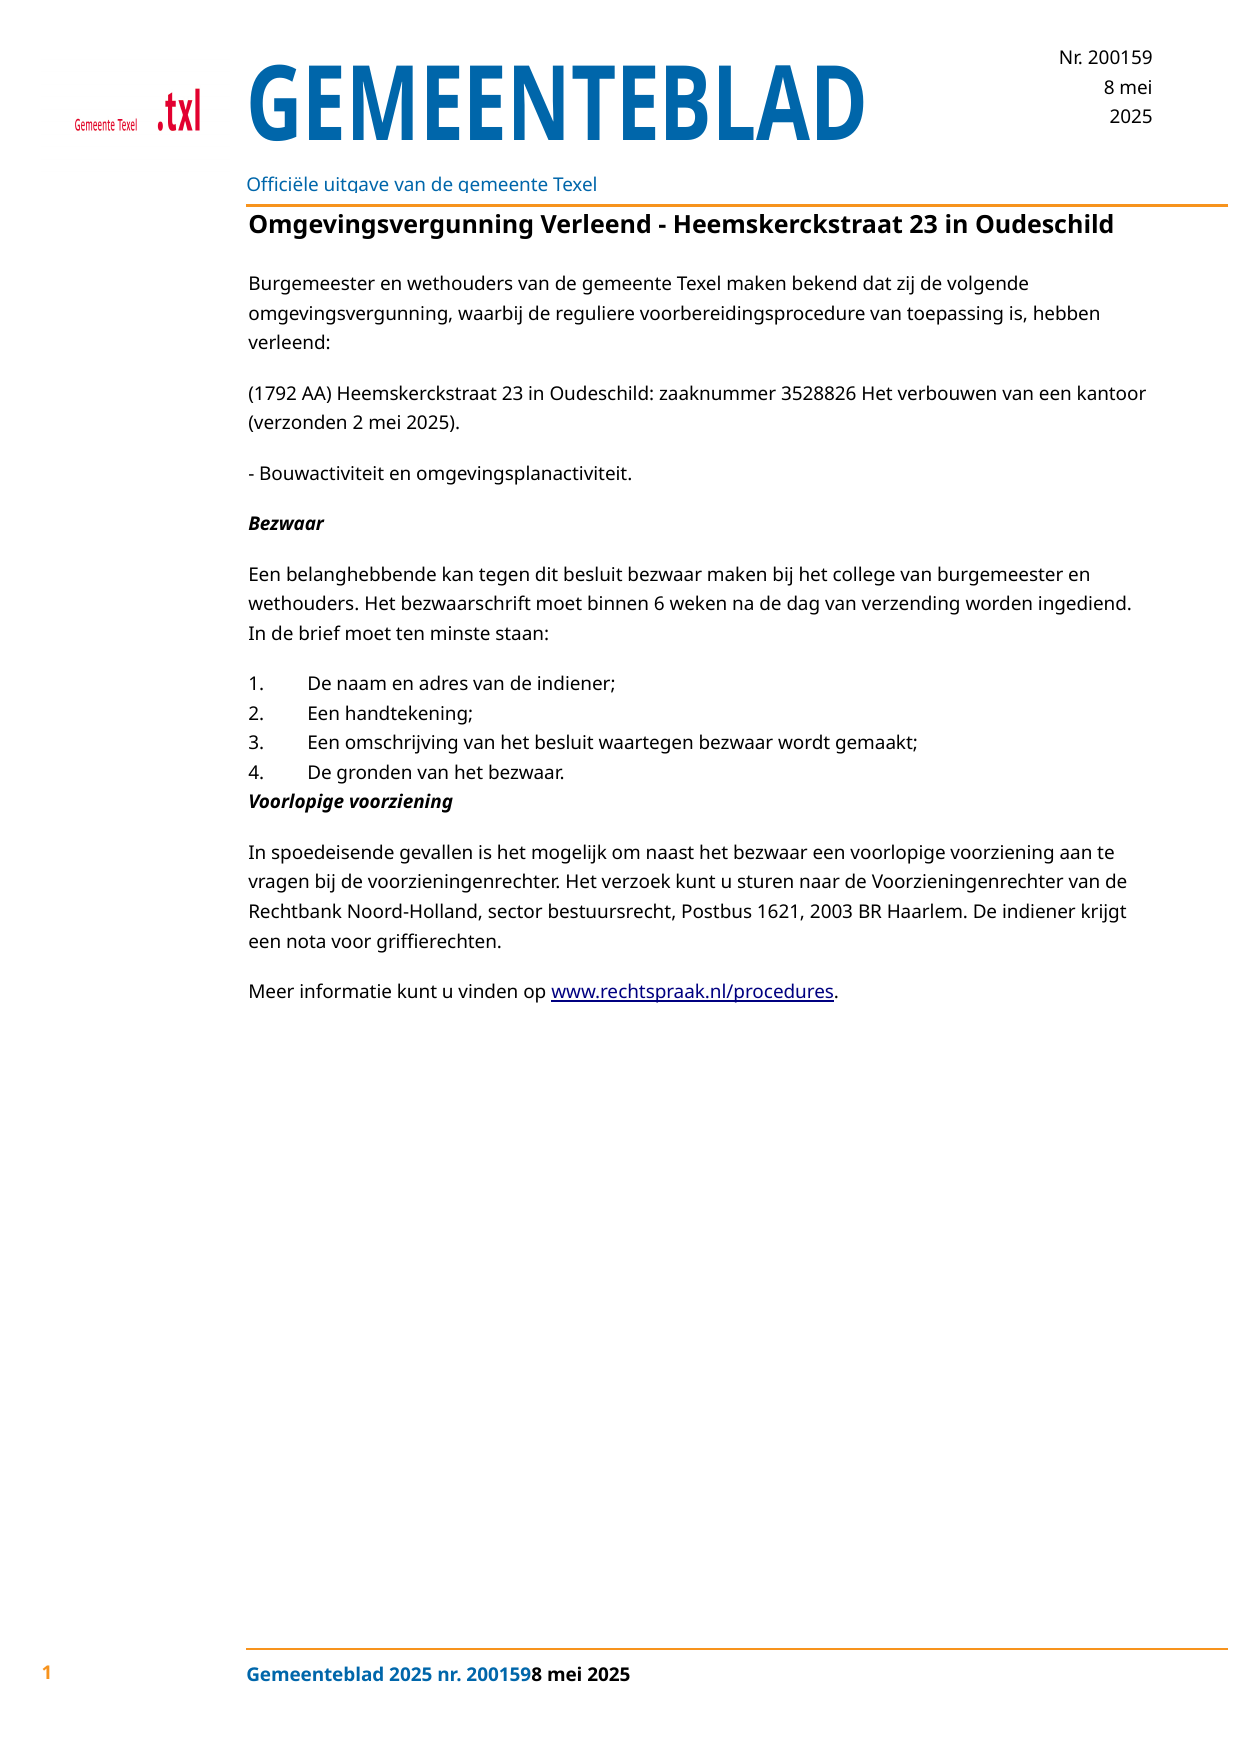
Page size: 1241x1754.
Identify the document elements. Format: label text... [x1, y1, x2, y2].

text Voorlopige voorziening [248, 789, 1152, 814]
text (1792 AA) Heemskerckstraat 23 in Oudeschild: zaaknummer 3528826 Het verbouwen van een kantoor (verzonden 2 mei 2025). [248, 380, 1152, 435]
list De naam en adres van de indiener; [248, 670, 1152, 696]
text Burgemeester en wethouders van de gemeente Texel maken bekend dat zij de volgende omgevingsvergunning, waarbij de reguliere voorbereidingsprocedure van toepassing is, hebben verleend: [248, 270, 1152, 355]
list De gronden van het bezwaar. [248, 759, 1152, 785]
text Omgevingsvergunning Verleend - Heemskerckstraat 23 in Oudeschild [248, 207, 1152, 241]
text - Bouwactiviteit en omgevingsplanactiviteit. [248, 460, 1152, 486]
text In spoedeisende gevallen is het mogelijk om naast het bezwaar een voorlopige voorziening aan te vragen bij de voorzieningenrechter. Het verzoek kunt u sturen naar de Voorzieningenrechter van de Rechtbank Noord-Holland, sector bestuursrecht, Postbus 1621, 2003 BR Haarlem. De indiener krijgt een nota voor griffierechten. [248, 839, 1152, 953]
text Bezwaar [248, 510, 1152, 536]
text Meer informatie kunt u vinden op www.rechtspraak.nl/procedures. [248, 978, 1152, 1004]
picture [41, 47, 231, 172]
list Een omschrijving van het besluit waartegen bezwaar wordt gemaakt; [248, 729, 1152, 755]
text Een belanghebbende kan tegen dit besluit bezwaar maken bij het college van burgemeester en wethouders. Het bezwaarschrift moet binnen 6 weken na de dag van verzending worden ingediend. In de brief moet ten minste staan: [248, 561, 1152, 646]
list Een handtekening; [248, 700, 1152, 726]
